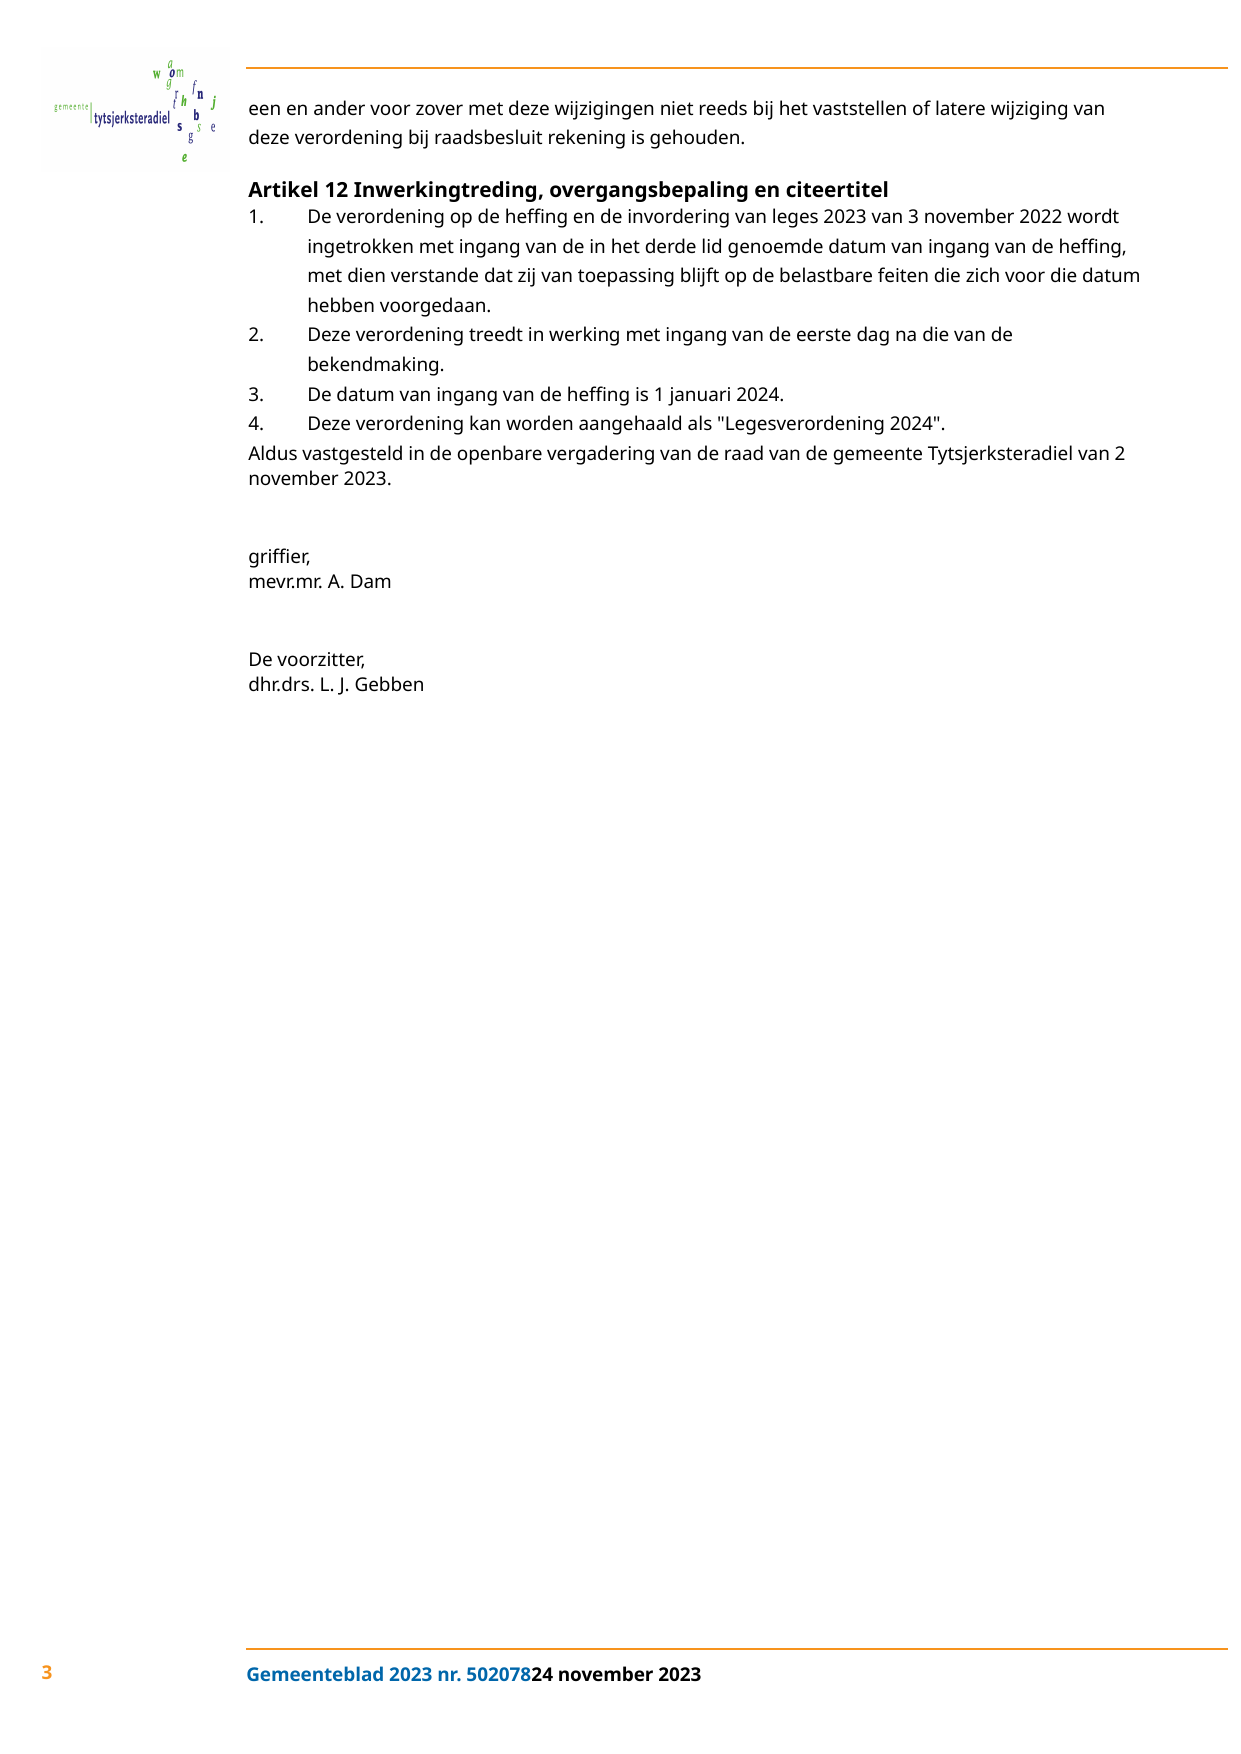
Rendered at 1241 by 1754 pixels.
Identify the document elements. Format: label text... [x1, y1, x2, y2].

text Artikel 12 Inwerkingtreding, overgangsbepaling en citeertitel [248, 175, 1152, 203]
text De voorzitter, [248, 646, 1152, 671]
list Deze verordening kan worden aangehaald als "Legesverordening 2024". [248, 410, 1152, 436]
picture [41, 47, 231, 172]
list De datum van ingang van de heffing is 1 januari 2024. [248, 381, 1152, 406]
list Deze verordening treedt in werking met ingang van de eerste dag na die van de bekendmaking. [248, 322, 1152, 377]
text griffier, [248, 543, 1152, 568]
text Aldus vastgesteld in de openbare vergadering van de raad van de gemeente Tytsjerksteradiel van 2 november 2023. [248, 440, 1152, 491]
text een en ander voor zover met deze wijzigingen niet reeds bij het vaststellen of latere wijziging van deze verordening bij raadsbesluit rekening is gehouden. [248, 95, 1152, 150]
text mevr.mr. A. Dam [248, 568, 1152, 594]
list De verordening op de heffing en de invordering van leges 2023 van 3 november 2022 wordt ingetrokken met ingang van de in het derde lid genoemde datum van ingang van de heffing, met dien verstande dat zij van toepassing blijft op de belastbare feiten die zich voor die datum hebben voorgedaan. [248, 203, 1152, 318]
text dhr.drs. L. J. Gebben [248, 671, 1152, 697]
